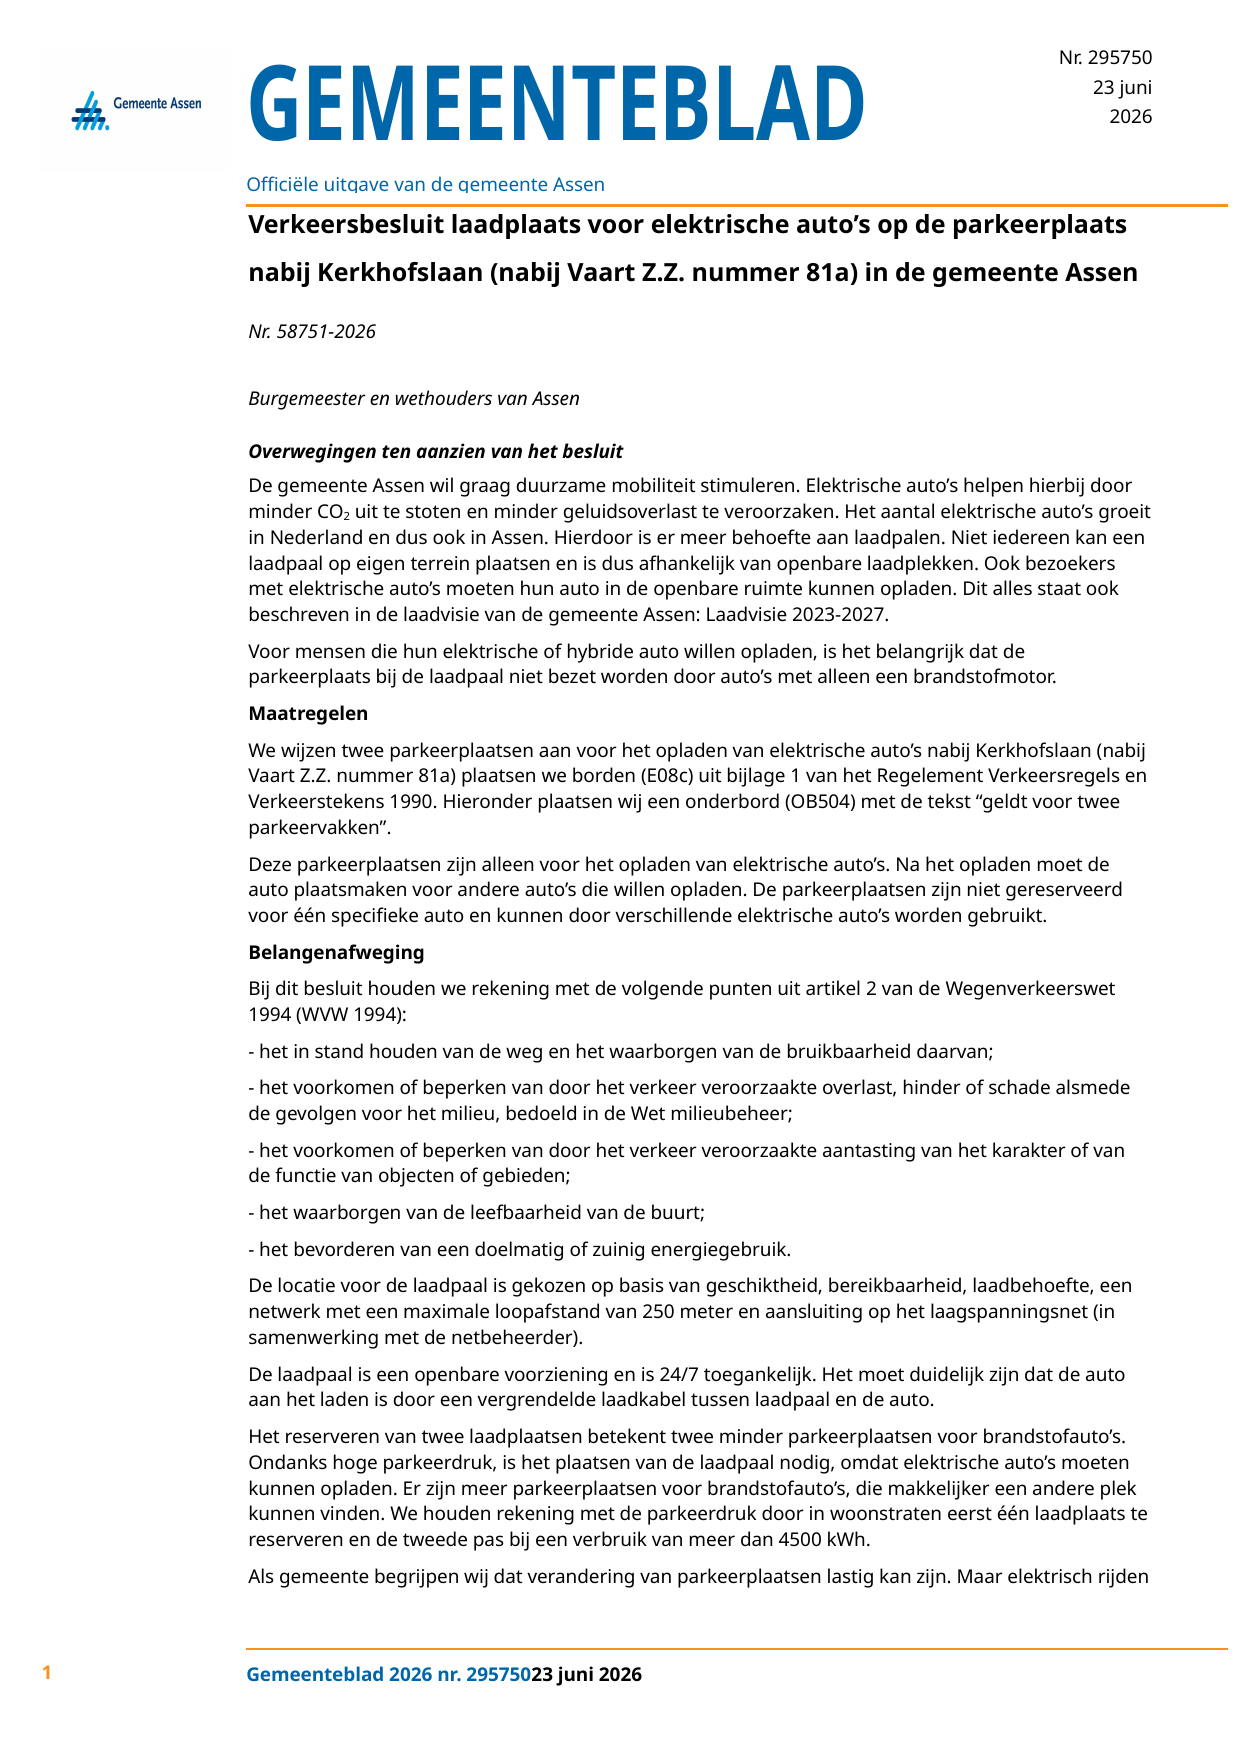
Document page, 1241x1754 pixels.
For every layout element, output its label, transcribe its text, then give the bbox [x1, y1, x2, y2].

text Burgemeester en wethouders van Assen [248, 386, 1152, 411]
text - het waarborgen van de leefbaarheid van de buurt; [248, 1199, 1152, 1225]
text - het in stand houden van de weg en het waarborgen van de bruikbaarheid daarvan; [248, 1038, 1152, 1064]
text Als gemeente begrijpen wij dat verandering van parkeerplaatsen lastig kan zijn. Maar elektrisch rijden [248, 1563, 1152, 1588]
text Maatregelen [248, 700, 1152, 726]
text Voor mensen die hun elektrische of hybride auto willen opladen, is het belangrijk dat de parkeerplaats bij de laadpaal niet bezet worden door auto’s met alleen een brandstofmotor. [248, 638, 1152, 689]
text Verkeersbesluit laadplaats voor elektrische auto’s op de parkeerplaats nabij Kerkhofslaan (nabij Vaart Z.Z. nummer 81a) in de gemeente Assen [248, 207, 1152, 288]
text De laadpaal is een openbare voorziening en is 24/7 toegankelijk. Het moet duidelijk zijn dat de auto aan het laden is door een vergrendelde laadkabel tussen laadpaal en de auto. [248, 1361, 1152, 1412]
text Nr. 58751-2026 [248, 318, 1152, 344]
text Het reserveren van twee laadplaatsen betekent twee minder parkeerplaatsen voor brandstofauto’s. Ondanks hoge parkeerdruk, is het plaatsen van de laadpaal nodig, omdat elektrische auto’s moeten kunnen opladen. Er zijn meer parkeerplaatsen voor brandstofauto’s, die makkelijker een andere plek kunnen vinden. We houden rekening met de parkeerdruk door in woonstraten eerst één laadplaats te reserveren en de tweede pas bij een verbruik van meer dan 4500 kWh. [248, 1423, 1152, 1552]
text De gemeente Assen wil graag duurzame mobiliteit stimuleren. Elektrische auto’s helpen hierbij door minder CO2 uit te stoten en minder geluidsoverlast te veroorzaken. Het aantal elektrische auto’s groeit in Nederland en dus ook in Assen. Hierdoor is er meer behoefte aan laadpalen. Niet iedereen kan een laadpaal op eigen terrein plaatsen en is dus afhankelijk van openbare laadplekken. Ook bezoekers met elektrische auto’s moeten hun auto in de openbare ruimte kunnen opladen. Dit alles staat ook beschreven in de laadvisie van de gemeente Assen: Laadvisie 2023-2027. [248, 472, 1152, 627]
text - het bevorderen van een doelmatig of zuinig energiegebruik. [248, 1236, 1152, 1262]
text Overwegingen ten aanzien van het besluit [248, 438, 1152, 464]
text De locatie voor de laadpaal is gekozen op basis van geschiktheid, bereikbaarheid, laadbehoefte, een netwerk met een maximale loopafstand van 250 meter en aansluiting op het laagspanningsnet (in samenwerking met de netbeheerder). [248, 1273, 1152, 1350]
text Belangenafweging [248, 939, 1152, 964]
text Bij dit besluit houden we rekening met de volgende punten uit artikel 2 van de Wegenverkeerswet 1994 (WVW 1994): [248, 976, 1152, 1027]
text We wijzen twee parkeerplaatsen aan voor het opladen van elektrische auto’s nabij Kerkhofslaan (nabij Vaart Z.Z. nummer 81a) plaatsen we borden (E08c) uit bijlage 1 van het Regelement Verkeersregels en Verkeerstekens 1990. Hieronder plaatsen wij een onderbord (OB504) met de tekst “geldt voor twee parkeervakken”. [248, 737, 1152, 840]
text - het voorkomen of beperken van door het verkeer veroorzaakte overlast, hinder of schade alsmede de gevolgen voor het milieu, bedoeld in de Wet milieubeheer; [248, 1074, 1152, 1126]
text - het voorkomen of beperken van door het verkeer veroorzaakte aantasting van het karakter of van de functie van objecten of gebieden; [248, 1137, 1152, 1188]
text Deze parkeerplaatsen zijn alleen voor het opladen van elektrische auto’s. Na het opladen moet de auto plaatsmaken voor andere auto’s die willen opladen. De parkeerplaatsen zijn niet gereserveerd voor één specifieke auto en kunnen door verschillende elektrische auto’s worden gebruikt. [248, 851, 1152, 928]
picture [41, 47, 231, 172]
